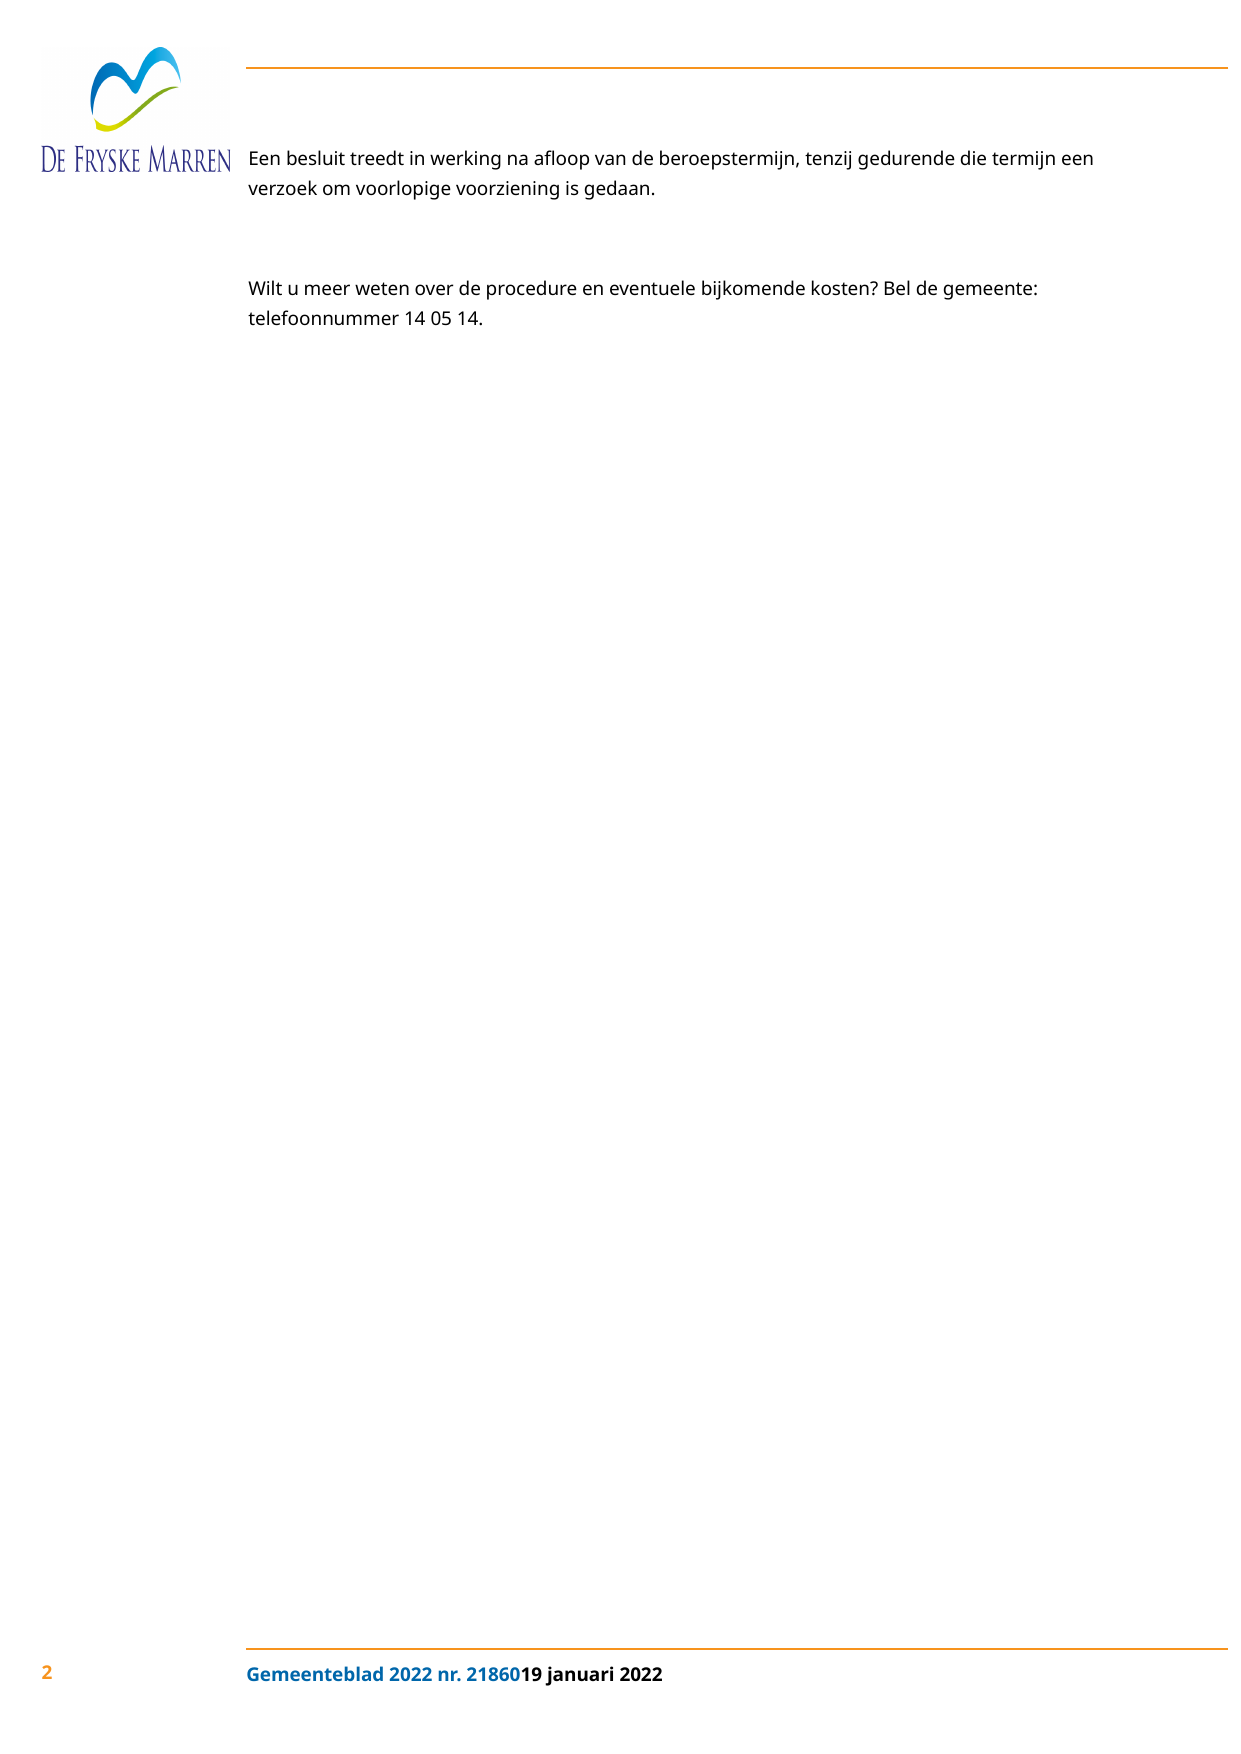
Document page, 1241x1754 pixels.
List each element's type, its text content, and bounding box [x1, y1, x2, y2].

text Wilt u meer weten over de procedure en eventuele bijkomende kosten? Bel de gemeente: telefoonnummer 14 05 14. [248, 276, 1152, 331]
text Een besluit treedt in werking na afloop van de beroepstermijn, tenzij gedurende die termijn een verzoek om voorlopige voorziening is gedaan. [248, 145, 1152, 201]
picture [41, 47, 231, 172]
